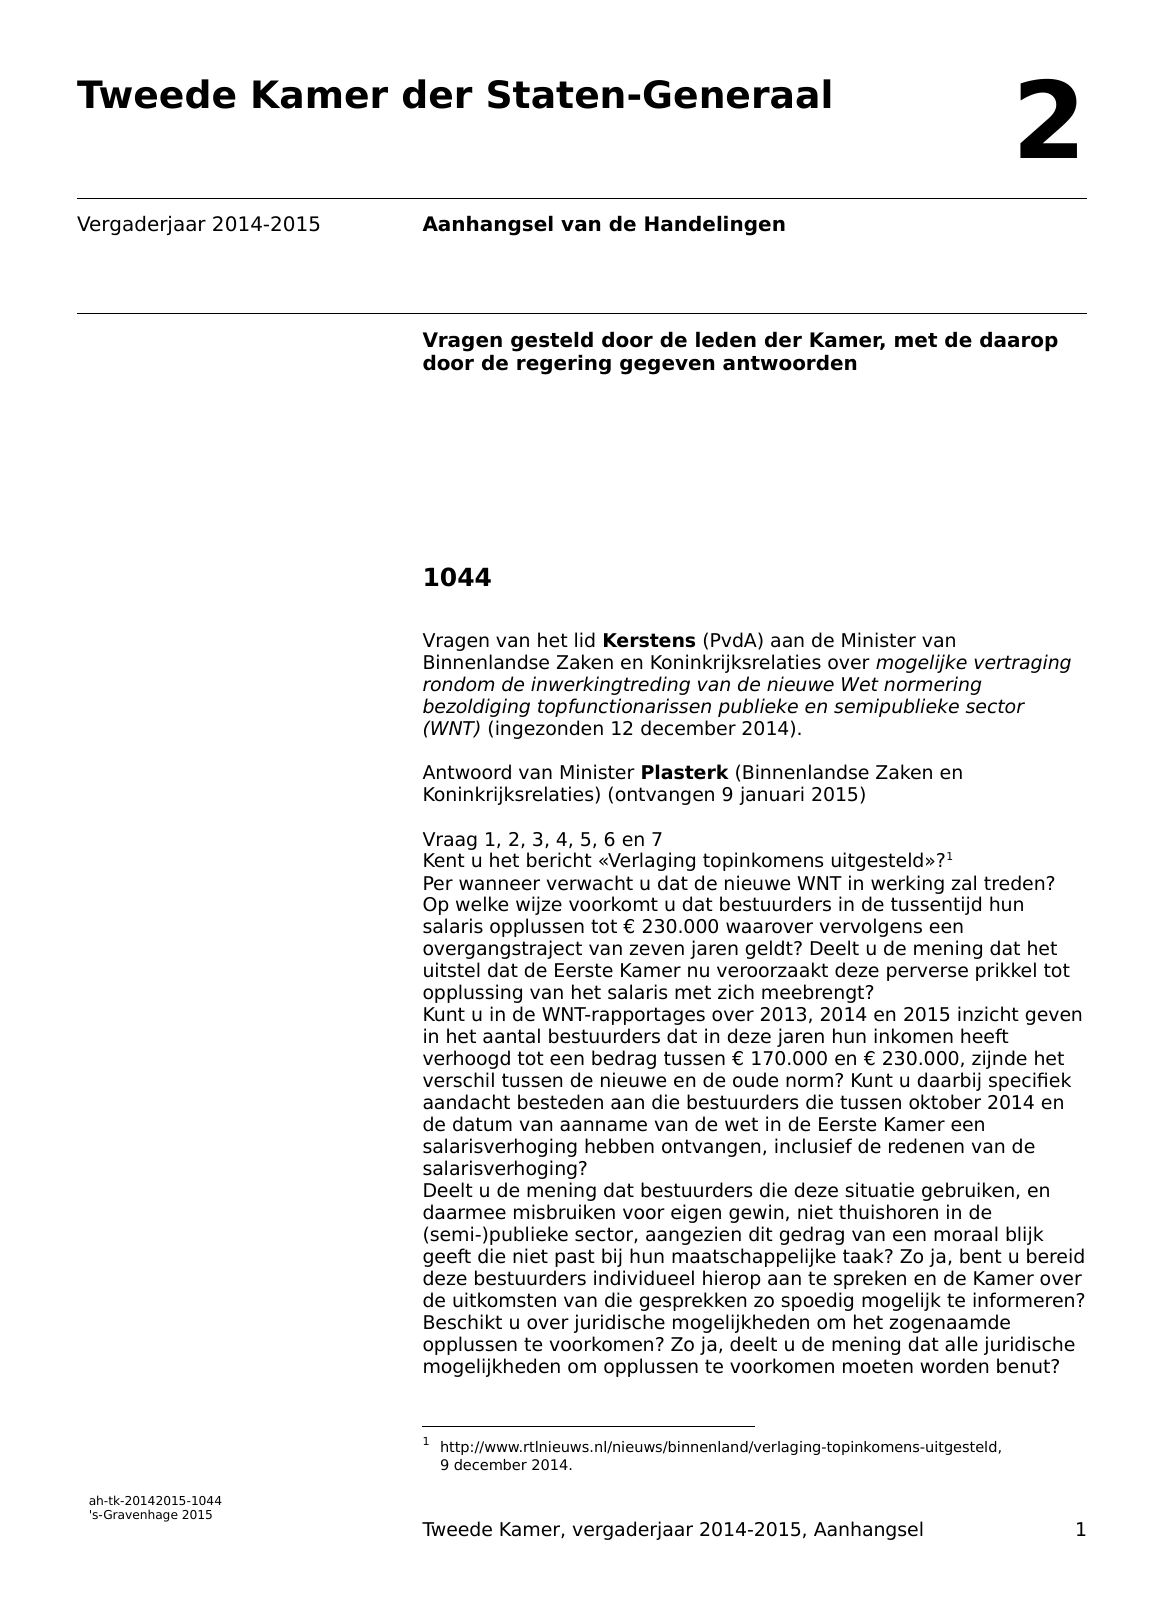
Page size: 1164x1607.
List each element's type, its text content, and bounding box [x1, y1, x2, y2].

text Vragen van het lid Kerstens (PvdA) aan de Minister van Binnenlandse Zaken en Koninkrijksrelaties over mogelijke vertraging rondom de inwerkingtreding van de nieuwe Wet normering bezoldiging topfunctionarissen publieke en semipublieke sector (WNT) (ingezonden 12 december 2014). [422, 630, 1087, 740]
text Kunt u in de WNT-rapportages over 2013, 2014 en 2015 inzicht geven in het aantal bestuurders dat in deze jaren hun inkomen heeft verhoogd tot een bedrag tussen € 170.000 en € 230.000, zijnde het verschil tussen de nieuwe en de oude norm? Kunt u daarbij specifiek aandacht besteden aan die bestuurders die tussen oktober 2014 en de datum van aanname van de wet in de Eerste Kamer een salarisverhoging hebben ontvangen, inclusief de redenen van de salarisverhoging? [422, 1004, 1087, 1180]
text ah-tk-20142015-1044 [88, 1494, 323, 1508]
text Kent u het bericht «Verlaging topinkomens uitgesteld»? [422, 850, 1087, 872]
text http://www.rtlnieuws.nl/nieuws/binnenland/verlaging-topinkomens-uitgesteld, 9 december 2014. [422, 1435, 1087, 1474]
table_header 2 [886, 59, 1087, 198]
table_header Tweede Kamer der Staten-Generaal [77, 59, 886, 198]
text Beschikt u over juridische mogelijkheden om het zogenaamde opplussen te voorkomen? Zo ja, deelt u de mening dat alle juridische mogelijkheden om opplussen te voorkomen moeten worden benut? [422, 1312, 1087, 1378]
table_cell [77, 314, 422, 375]
table_cell Vergaderjaar 2014-2015 [77, 199, 422, 313]
text 1044 [422, 563, 1087, 592]
text 's-Gravenhage 2015 [88, 1508, 323, 1522]
text Op welke wijze voorkomt u dat bestuurders in de tussentijd hun salaris opplussen tot € 230.000 waarover vervolgens een overgangstraject van zeven jaren geldt? Deelt u de mening dat het uitstel dat de Eerste Kamer nu veroorzaakt deze perverse prikkel tot opplussing van het salaris met zich meebrengt? [422, 894, 1087, 1004]
table_cell Vragen gesteld door de leden der Kamer, met de daarop door de regering gegeven antwoorden [422, 314, 1087, 375]
text Per wanneer verwacht u dat de nieuwe WNT in werking zal treden? [422, 872, 1087, 894]
text Deelt u de mening dat bestuurders die deze situatie gebruiken, en daarmee misbruiken voor eigen gewin, niet thuishoren in de (semi-)publieke sector, aangezien dit gedrag van een moraal blijk geeft die niet past bij hun maatschappelijke taak? Zo ja, bent u bereid deze bestuurders individueel hierop aan te spreken en de Kamer over de uitkomsten van die gesprekken zo spoedig mogelijk te informeren? [422, 1180, 1087, 1312]
text Vraag 1, 2, 3, 4, 5, 6 en 7 [422, 828, 1087, 850]
table_cell Aanhangsel van de Handelingen [422, 199, 1087, 313]
text Antwoord van Minister Plasterk (Binnenlandse Zaken en Koninkrijksrelaties) (ontvangen 9 januari 2015) [422, 762, 1087, 806]
